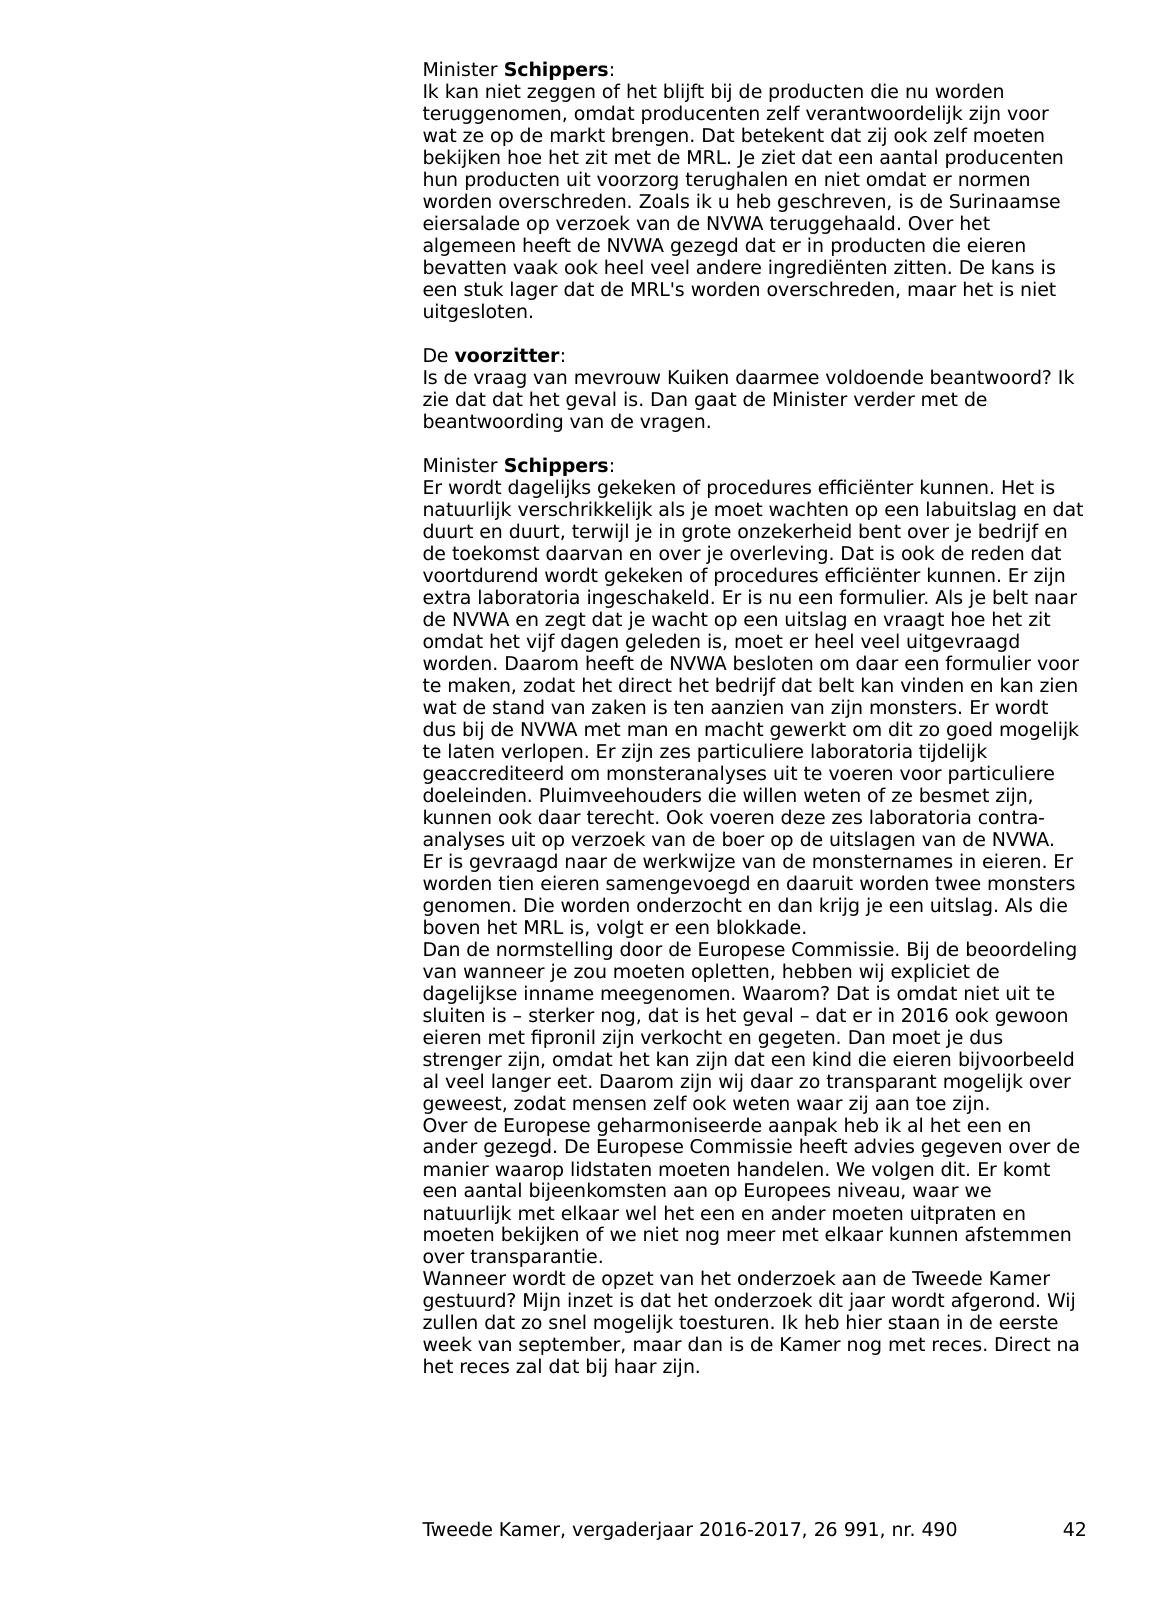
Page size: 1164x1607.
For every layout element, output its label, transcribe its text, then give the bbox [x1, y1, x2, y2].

text Er is gevraagd naar de werkwijze van de monsternames in eieren. Er worden tien eieren samengevoegd en daaruit worden twee monsters genomen. Die worden onderzocht en dan krijg je een uitslag. Als die boven het MRL is, volgt er een blokkade. [422, 851, 1087, 939]
text Over de Europese geharmoniseerde aanpak heb ik al het een en ander gezegd. De Europese Commissie heeft advies gegeven over de manier waarop lidstaten moeten handelen. We volgen dit. Er komt een aantal bijeenkomsten aan op Europees niveau, waar we natuurlijk met elkaar wel het een en ander moeten uitpraten en moeten bekijken of we niet nog meer met elkaar kunnen afstemmen over transparantie. [422, 1114, 1087, 1268]
text Minister Schippers: [422, 455, 1087, 477]
text Er wordt dagelijks gekeken of procedures efficiënter kunnen. Het is natuurlijk verschrikkelijk als je moet wachten op een labuitslag en dat duurt en duurt, terwijl je in grote onzekerheid bent over je bedrijf en de toekomst daarvan en over je overleving. Dat is ook de reden dat voortdurend wordt gekeken of procedures efficiënter kunnen. Er zijn extra laboratoria ingeschakeld. Er is nu een formulier. Als je belt naar de NVWA en zegt dat je wacht op een uitslag en vraagt hoe het zit omdat het vijf dagen geleden is, moet er heel veel uitgevraagd worden. Daarom heeft de NVWA besloten om daar een formulier voor te maken, zodat het direct het bedrijf dat belt kan vinden en kan zien wat de stand van zaken is ten aanzien van zijn monsters. Er wordt dus bij de NVWA met man en macht gewerkt om dit zo goed mogelijk te laten verlopen. Er zijn zes particuliere laboratoria tijdelijk geaccrediteerd om monsteranalyses uit te voeren voor particuliere doeleinden. Pluimveehouders die willen weten of ze besmet zijn, kunnen ook daar terecht. Ook voeren deze zes laboratoria contra-analyses uit op verzoek van de boer op de uitslagen van de NVWA. [422, 477, 1087, 851]
text Ik kan niet zeggen of het blijft bij de producten die nu worden teruggenomen, omdat producenten zelf verantwoordelijk zijn voor wat ze op de markt brengen. Dat betekent dat zij ook zelf moeten bekijken hoe het zit met de MRL. Je ziet dat een aantal producenten hun producten uit voorzorg terughalen en niet omdat er normen worden overschreden. Zoals ik u heb geschreven, is de Surinaamse eiersalade op verzoek van de NVWA teruggehaald. Over het algemeen heeft de NVWA gezegd dat er in producten die eieren bevatten vaak ook heel veel andere ingrediënten zitten. De kans is een stuk lager dat de MRL's worden overschreden, maar het is niet uitgesloten. [422, 81, 1087, 323]
text Is de vraag van mevrouw Kuiken daarmee voldoende beantwoord? Ik zie dat dat het geval is. Dan gaat de Minister verder met de beantwoording van de vragen. [422, 367, 1087, 433]
text De voorzitter: [422, 345, 1087, 367]
text Dan de normstelling door de Europese Commissie. Bij de beoordeling van wanneer je zou moeten opletten, hebben wij expliciet de dagelijkse inname meegenomen. Waarom? Dat is omdat niet uit te sluiten is – sterker nog, dat is het geval – dat er in 2016 ook gewoon eieren met fipronil zijn verkocht en gegeten. Dan moet je dus strenger zijn, omdat het kan zijn dat een kind die eieren bijvoorbeeld al veel langer eet. Daarom zijn wij daar zo transparant mogelijk over geweest, zodat mensen zelf ook weten waar zij aan toe zijn. [422, 939, 1087, 1114]
text Wanneer wordt de opzet van het onderzoek aan de Tweede Kamer gestuurd? Mijn inzet is dat het onderzoek dit jaar wordt afgerond. Wij zullen dat zo snel mogelijk toesturen. Ik heb hier staan in de eerste week van september, maar dan is de Kamer nog met reces. Direct na het reces zal dat bij haar zijn. [422, 1268, 1087, 1378]
text Minister Schippers: [422, 59, 1087, 81]
